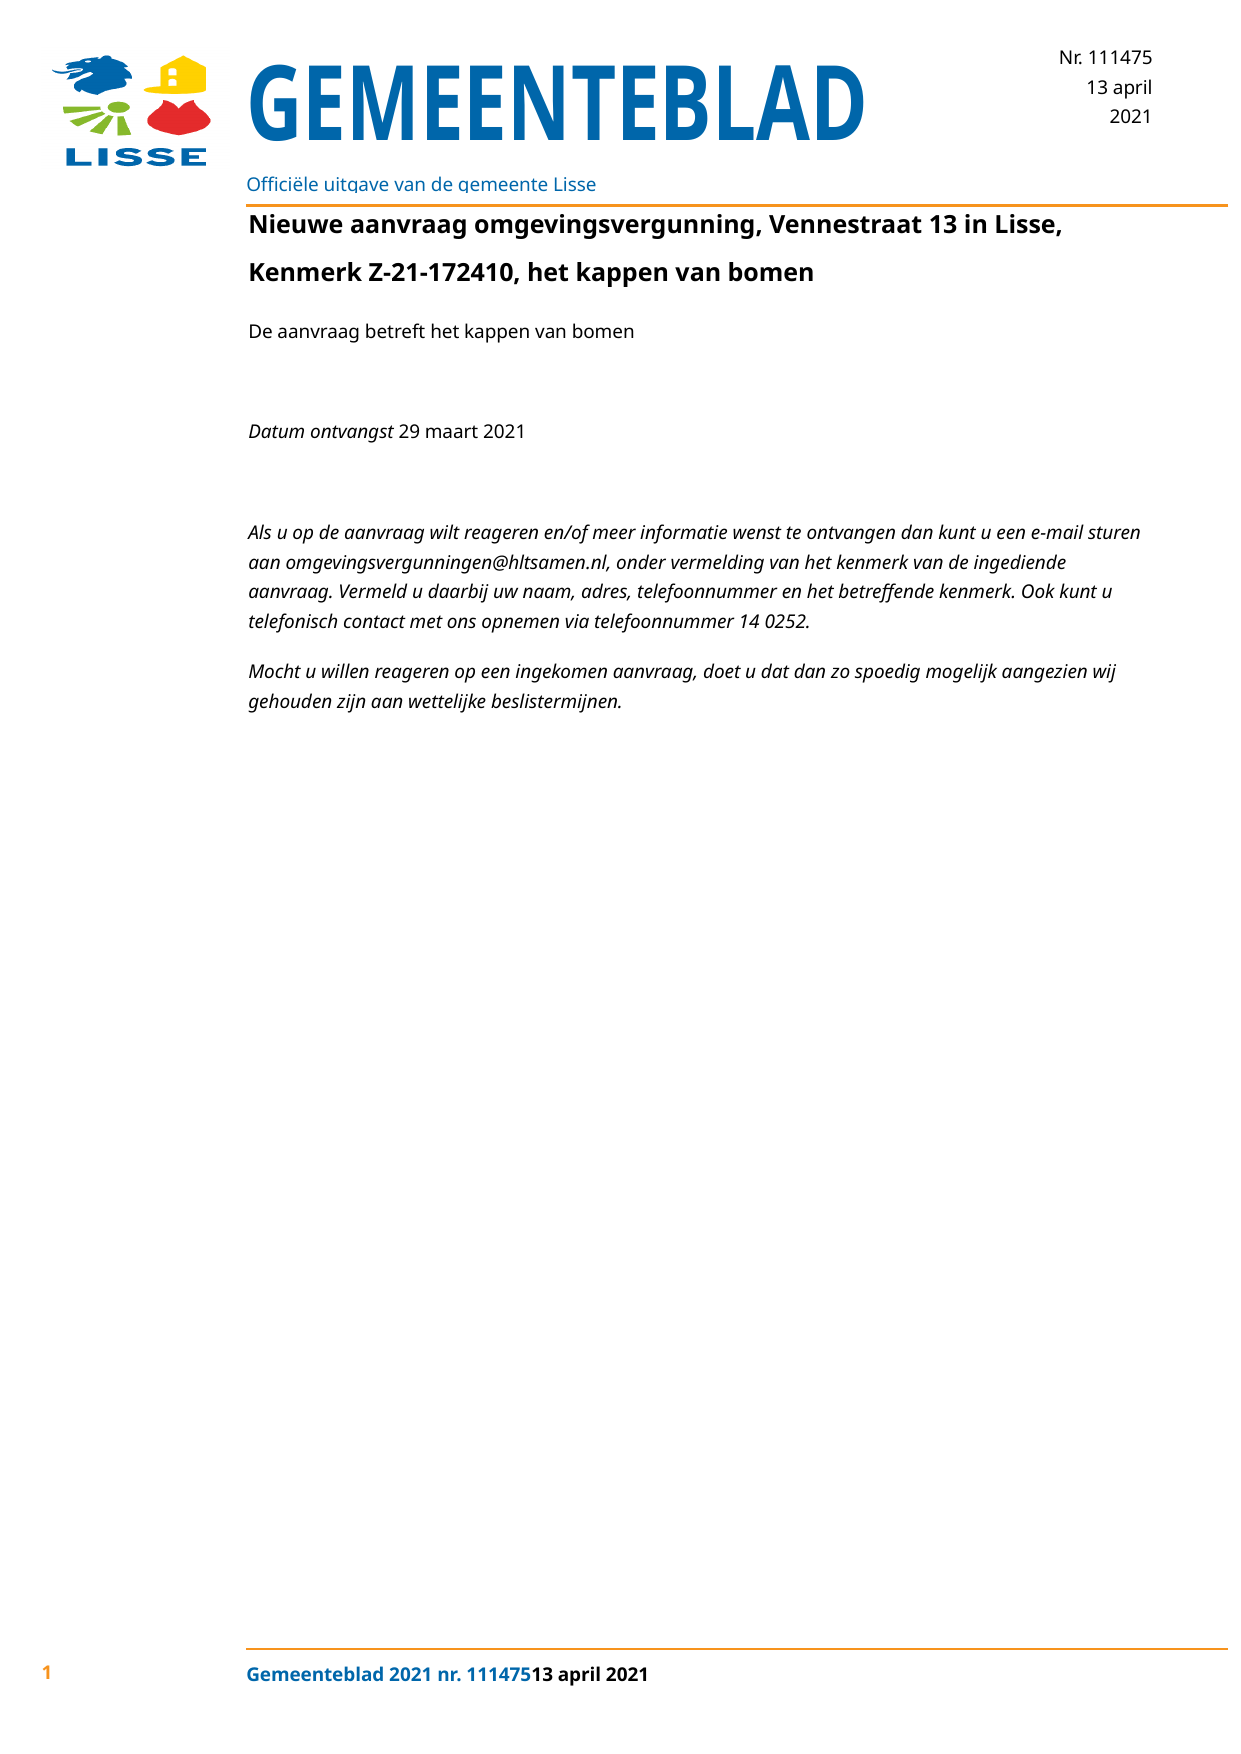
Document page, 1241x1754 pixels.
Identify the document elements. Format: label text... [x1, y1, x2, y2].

text Als u op de aanvraag wilt reageren en/of meer informatie wenst te ontvangen dan kunt u een e-mail sturen aan omgevingsvergunningen@hltsamen.nl, onder vermelding van het kenmerk van de ingediende aanvraag. Vermeld u daarbij uw naam, adres, telefoonnummer en het betreffende kenmerk. Ook kunt u telefonisch contact met ons opnemen via telefoonnummer 14 0252. [248, 519, 1152, 634]
text Mocht u willen reageren op een ingekomen aanvraag, doet u dat dan zo spoedig mogelijk aangezien wij gehouden zijn aan wettelijke beslistermijnen. [248, 659, 1152, 714]
text De aanvraag betreft het kappen van bomen [248, 318, 1152, 344]
text Nieuwe aanvraag omgevingsvergunning, Vennestraat 13 in Lisse, Kenmerk Z-21-172410, het kappen van bomen [248, 207, 1152, 288]
text Datum ontvangst 29 maart 2021 [248, 419, 1152, 444]
picture [41, 47, 231, 172]
